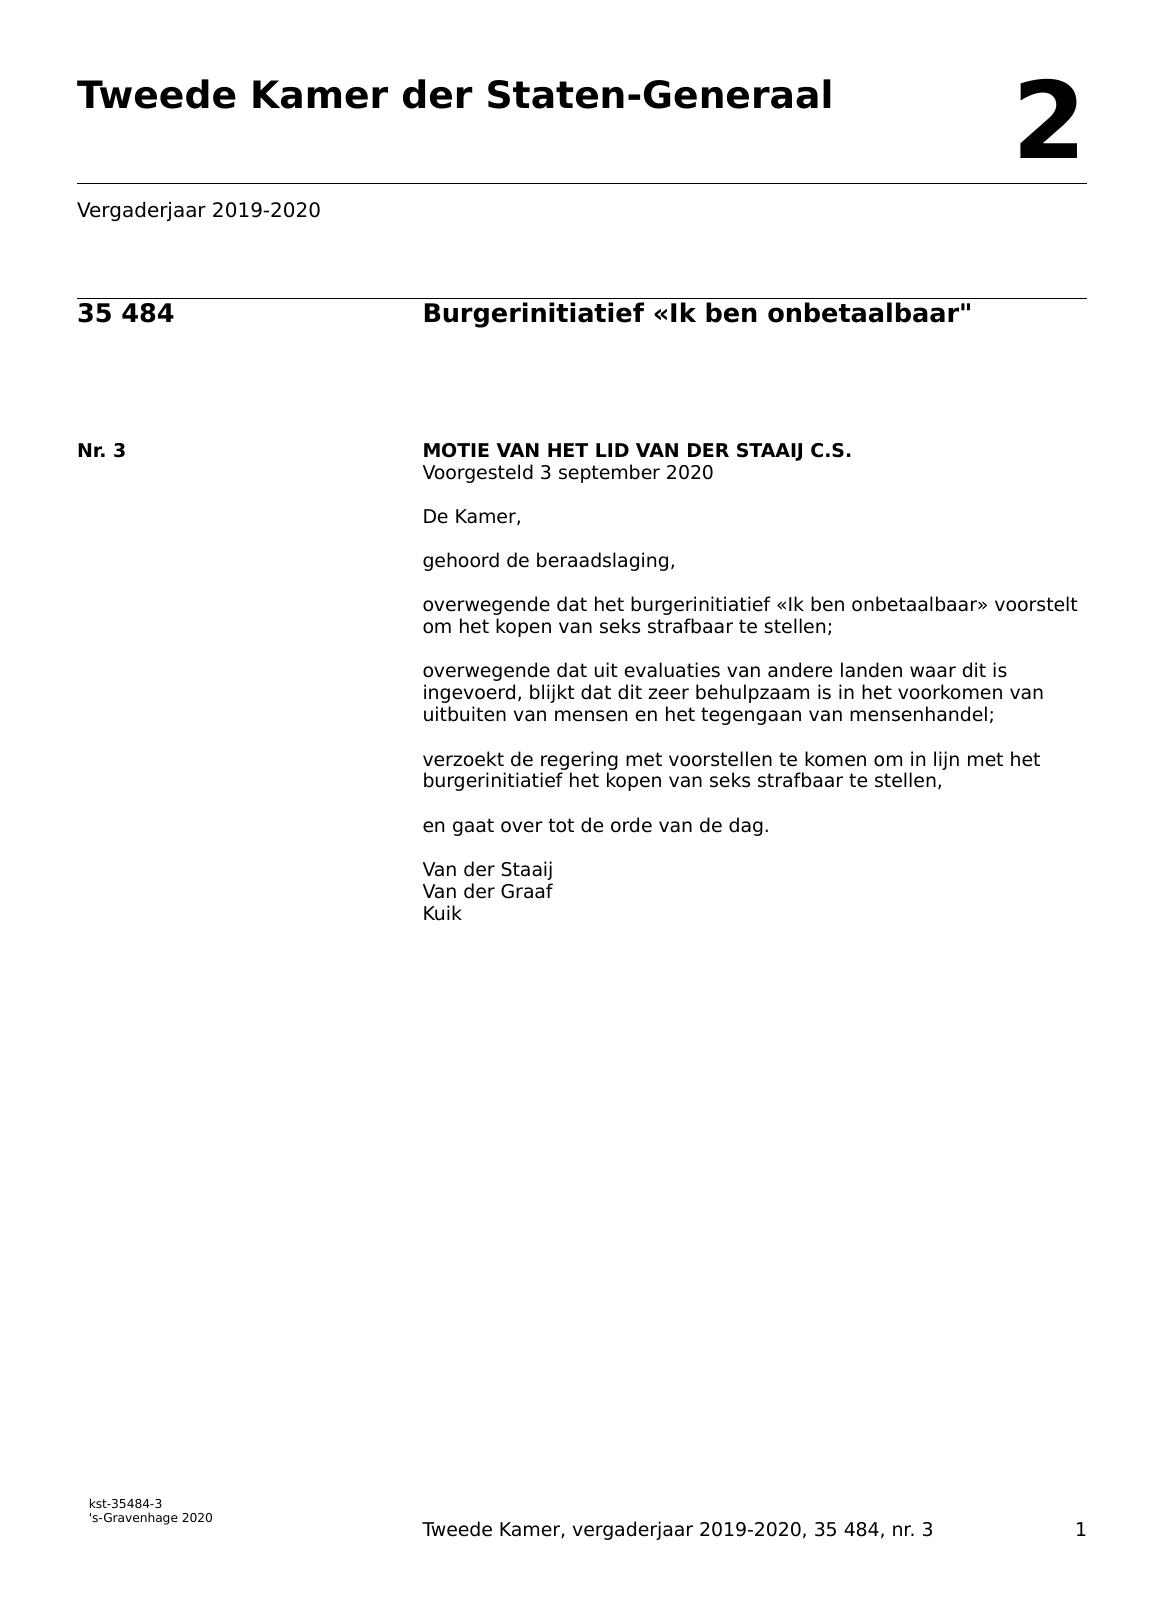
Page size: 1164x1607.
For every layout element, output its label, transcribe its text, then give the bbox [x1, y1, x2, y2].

table_header Tweede Kamer der Staten-Generaal [77, 59, 886, 183]
text en gaat over tot de orde van de dag. [422, 814, 1087, 837]
table_cell Vergaderjaar 2019-2020 [77, 184, 1087, 298]
text Kuik [422, 903, 1087, 925]
table_header 2 [886, 59, 1087, 183]
text De Kamer, [422, 506, 1087, 528]
text overwegende dat het burgerinitiatief «Ik ben onbetaalbaar» voorstelt om het kopen van seks strafbaar te stellen; [422, 594, 1087, 638]
text gehoord de beraadslaging, [422, 550, 1087, 572]
text kst-35484-3 [88, 1497, 323, 1511]
text Van der Staaij [422, 859, 1087, 881]
text overwegende dat uit evaluaties van andere landen waar dit is ingevoerd, blijkt dat dit zeer behulpzaam is in het voorkomen van uitbuiten van mensen en het tegengaan van mensenhandel; [422, 660, 1087, 726]
text 's-Gravenhage 2020 [88, 1511, 323, 1525]
text Van der Graaf [422, 881, 1087, 903]
text Voorgesteld 3 september 2020 [422, 462, 1087, 484]
text verzoekt de regering met voorstellen te komen om in lijn met het burgerinitiatief het kopen van seks strafbaar te stellen, [422, 748, 1087, 792]
subtitle Nr. 3 MOTIE VAN HET LID VAN DER STAAIJ C.S. [77, 440, 1087, 462]
subtitle 35 484 Burgerinitiatief «Ik ben onbetaalbaar" [77, 299, 1087, 329]
